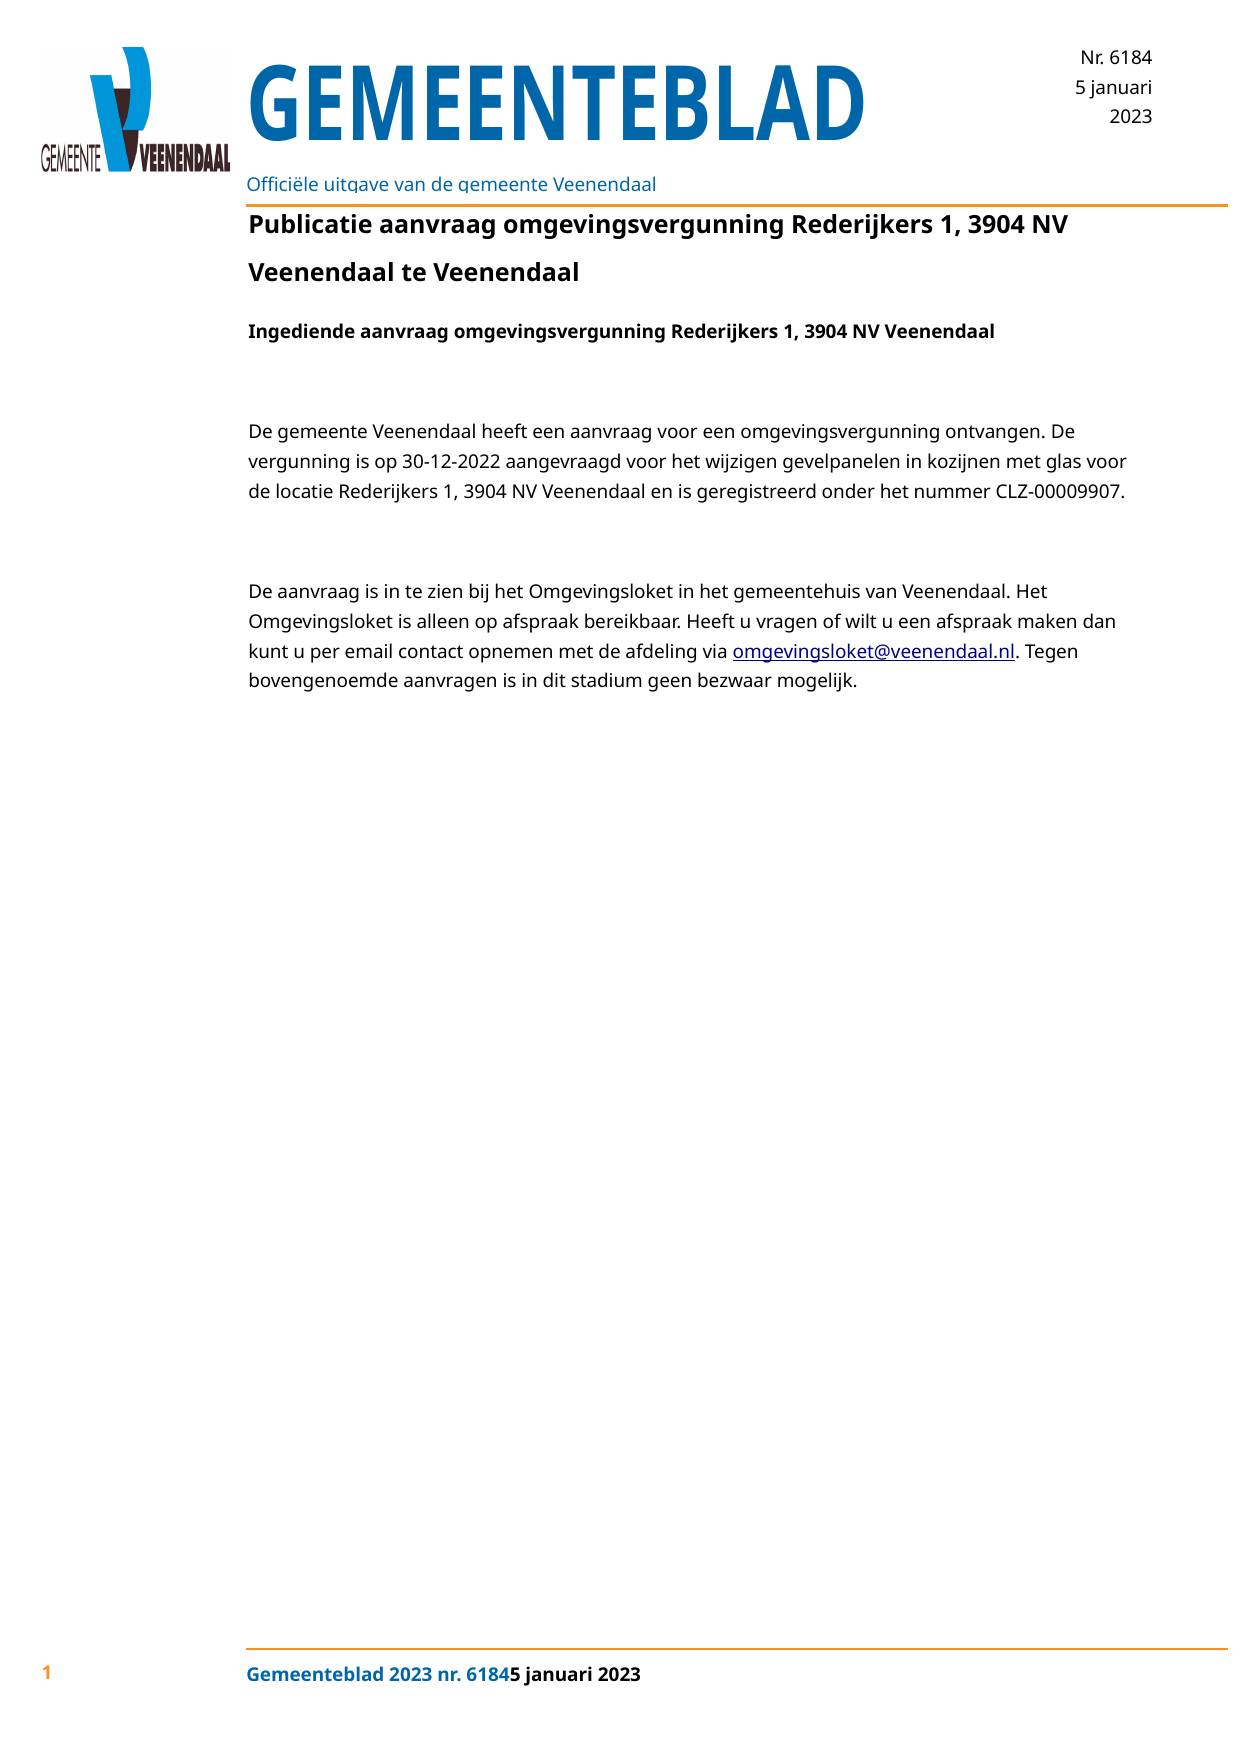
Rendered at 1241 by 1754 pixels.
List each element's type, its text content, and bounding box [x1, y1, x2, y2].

text Publicatie aanvraag omgevingsvergunning Rederijkers 1, 3904 NV Veenendaal te Veenendaal [248, 207, 1152, 288]
text De gemeente Veenendaal heeft een aanvraag voor een omgevingsvergunning ontvangen. De vergunning is op 30-12-2022 aangevraagd voor het wijzigen gevelpanelen in kozijnen met glas voor de locatie Rederijkers 1, 3904 NV Veenendaal en is geregistreerd onder het nummer CLZ-00009907. [248, 419, 1152, 504]
picture [123, 47, 231, 172]
text De aanvraag is in te zien bij het Omgevingsloket in het gemeentehuis van Veenendaal. Het Omgevingsloket is alleen op afspraak bereikbaar. Heeft u vragen of wilt u een afspraak maken dan kunt u per email contact opnemen met de afdeling via omgevingsloket@veenendaal.nl. Tegen bovengenoemde aanvragen is in dit stadium geen bezwaar mogelijk. [248, 579, 1152, 693]
text Ingediende aanvraag omgevingsvergunning Rederijkers 1, 3904 NV Veenendaal [248, 318, 1152, 344]
picture [41, 47, 130, 172]
